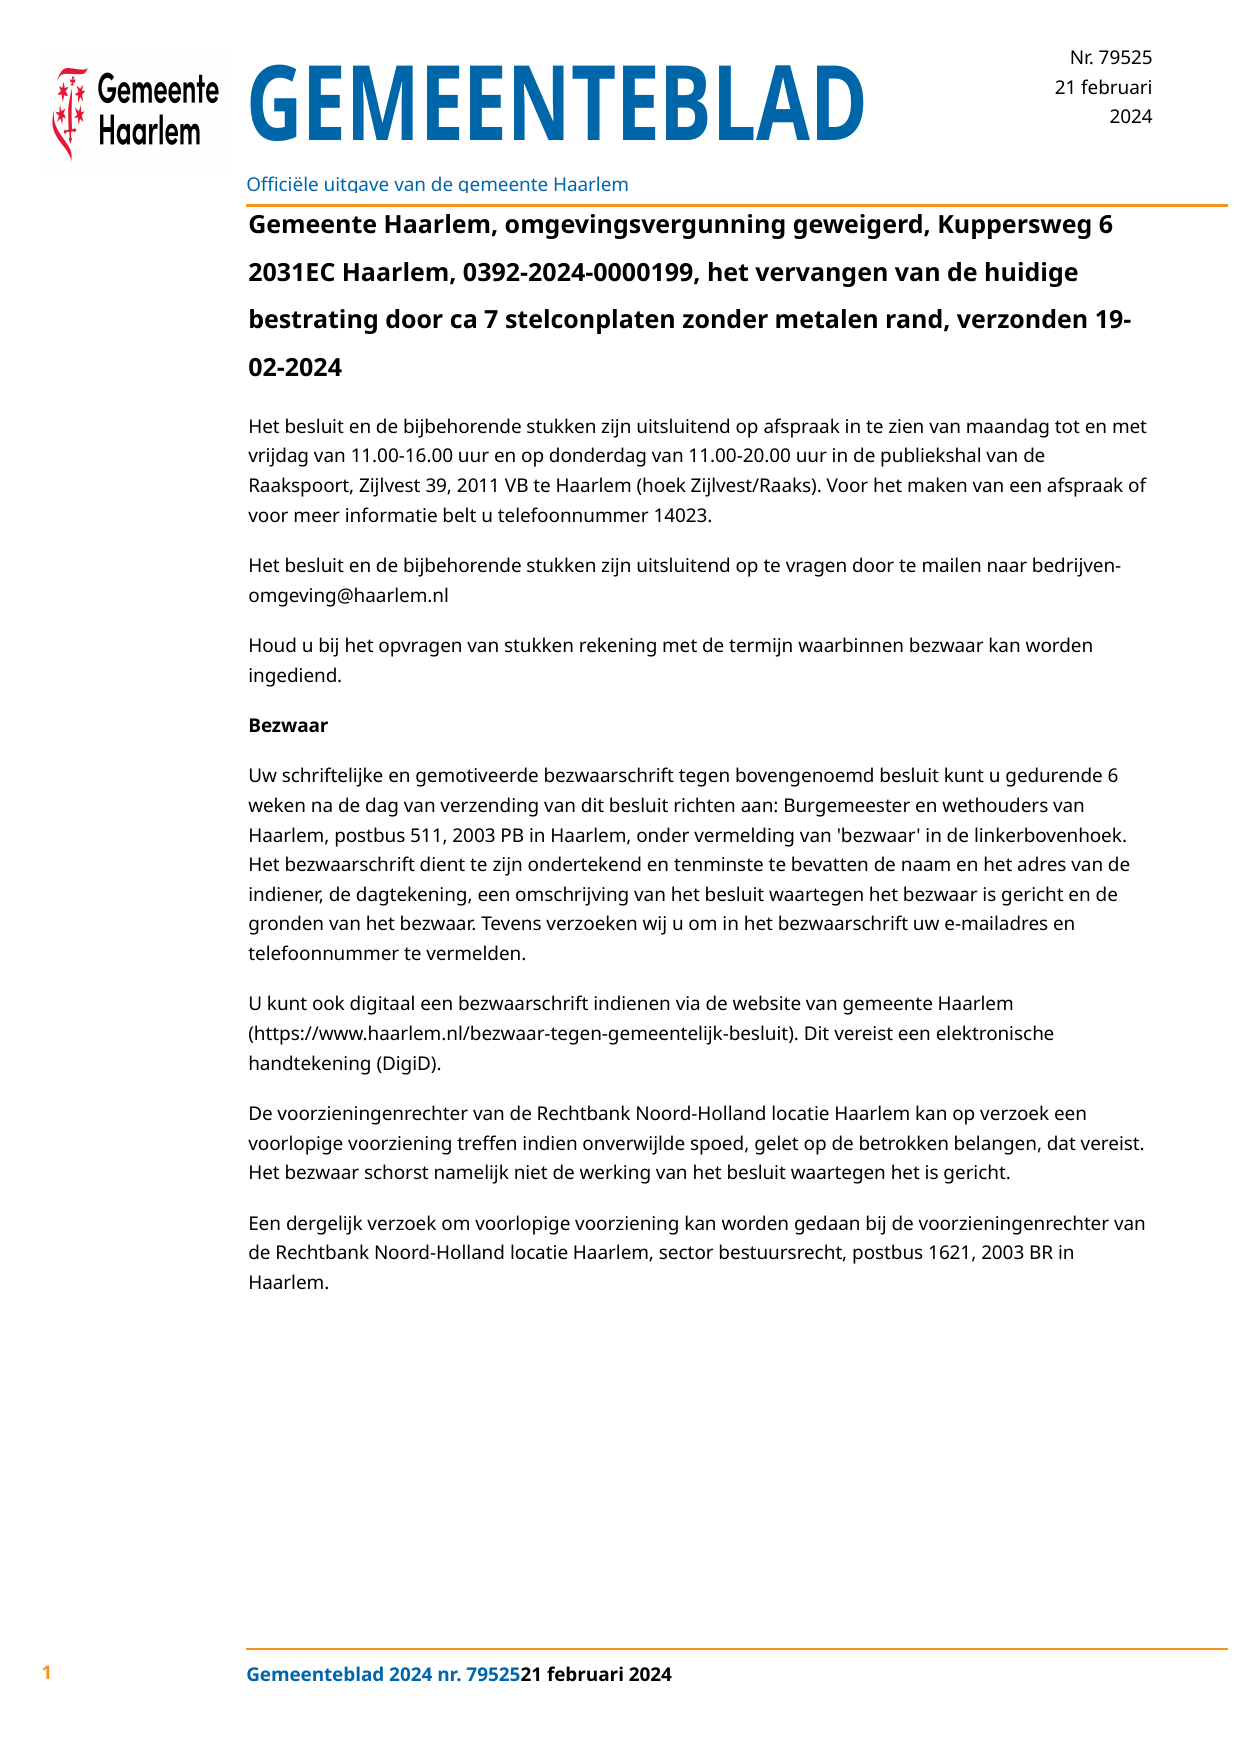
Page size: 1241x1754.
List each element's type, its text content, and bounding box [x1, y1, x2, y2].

text Bezwaar [248, 712, 1152, 738]
text Het besluit en de bijbehorende stukken zijn uitsluitend op te vragen door te mailen naar bedrijven-omgeving@haarlem.nl [248, 552, 1152, 608]
picture [41, 47, 231, 172]
text Gemeente Haarlem, omgevingsvergunning geweigerd, Kuppersweg 6 2031EC Haarlem, 0392-2024-0000199, het vervangen van de huidige bestrating door ca 7 stelconplaten zonder metalen rand, verzonden 19-02-2024 [248, 207, 1152, 384]
text Het besluit en de bijbehorende stukken zijn uitsluitend op afspraak in te zien van maandag tot en met vrijdag van 11.00-16.00 uur en op donderdag van 11.00-20.00 uur in de publiekshal van de Raakspoort, Zijlvest 39, 2011 VB te Haarlem (hoek Zijlvest/Raaks). Voor het maken van een afspraak of voor meer informatie belt u telefoonnummer 14023. [248, 413, 1152, 528]
text Een dergelijk verzoek om voorlopige voorziening kan worden gedaan bij de voorzieningenrechter van de Rechtbank Noord-Holland locatie Haarlem, sector bestuursrecht, postbus 1621, 2003 BR in Haarlem. [248, 1210, 1152, 1295]
text De voorzieningenrechter van de Rechtbank Noord-Holland locatie Haarlem kan op verzoek een voorlopige voorziening treffen indien onverwijlde spoed, gelet op de betrokken belangen, dat vereist. Het bezwaar schorst namelijk niet de werking van het besluit waartegen het is gericht. [248, 1100, 1152, 1185]
text U kunt ook digitaal een bezwaarschrift indienen via de website van gemeente Haarlem (https://www.haarlem.nl/bezwaar-tegen-gemeentelijk-besluit). Dit vereist een elektronische handtekening (DigiD). [248, 991, 1152, 1076]
text Uw schriftelijke en gemotiveerde bezwaarschrift tegen bovengenoemd besluit kunt u gedurende 6 weken na de dag van verzending van dit besluit richten aan: Burgemeester en wethouders van Haarlem, postbus 511, 2003 PB in Haarlem, onder vermelding van 'bezwaar' in de linkerbovenhoek. Het bezwaarschrift dient te zijn ondertekend en tenminste te bevatten de naam en het adres van de indiener, de dagtekening, een omschrijving van het besluit waartegen het bezwaar is gericht en de gronden van het bezwaar. Tevens verzoeken wij u om in het bezwaarschrift uw e-mailadres en telefoonnummer te vermelden. [248, 763, 1152, 966]
text Houd u bij het opvragen van stukken rekening met de termijn waarbinnen bezwaar kan worden ingediend. [248, 632, 1152, 688]
